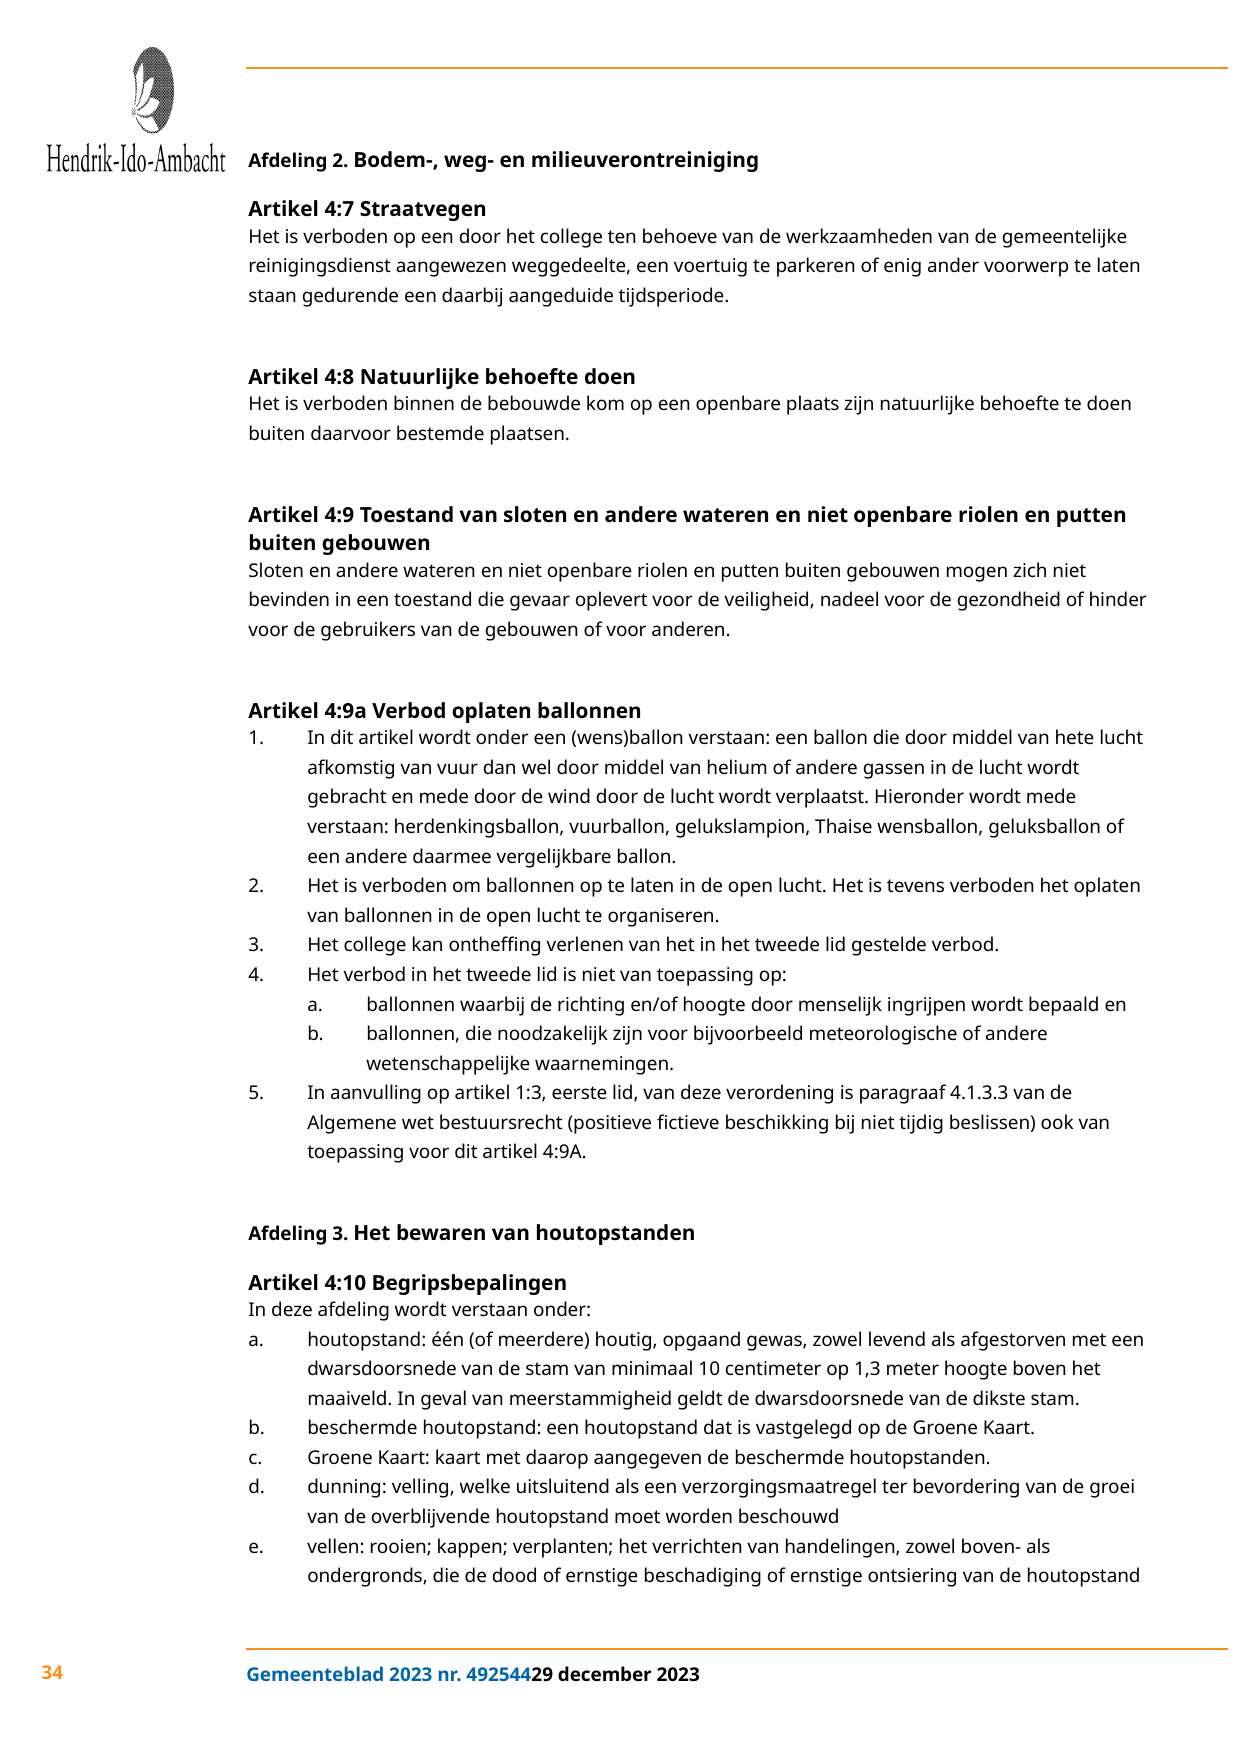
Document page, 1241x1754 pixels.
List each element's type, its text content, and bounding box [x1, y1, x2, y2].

list Het verbod in het tweede lid is niet van toepassing op: [248, 961, 1152, 987]
list houtopstand: één (of meerdere) houtig, opgaand gewas, zowel levend als afgestorven met een dwarsdoorsnede van de stam van minimaal 10 centimeter op 1,3 meter hoogte boven het maaiveld. In geval van meerstammigheid geldt de dwarsdoorsnede van de dikste stam. [248, 1326, 1152, 1411]
text Artikel 4:9 Toestand van sloten en andere wateren en niet openbare riolen en putten buiten gebouwen [248, 500, 1152, 557]
text Het is verboden op een door het college ten behoeve van de werkzaamheden van de gemeentelijke reinigingsdienst aangewezen weggedeelte, een voertuig te parkeren of enig ander voorwerp te laten staan gedurende een daarbij aangeduide tijdsperiode. [248, 223, 1152, 308]
list vellen: rooien; kappen; verplanten; het verrichten van handelingen, zowel boven- als ondergronds, die de dood of ernstige beschadiging of ernstige ontsiering van de houtopstand [248, 1533, 1152, 1588]
list dunning: velling, welke uitsluitend als een verzorgingsmaatregel ter bevordering van de groei van de overblijvende houtopstand moet worden beschouwd [248, 1474, 1152, 1529]
list Het college kan ontheffing verlenen van het in het tweede lid gestelde verbod. [248, 932, 1152, 957]
list beschermde houtopstand: een houtopstand dat is vastgelegd op de Groene Kaart. [248, 1414, 1152, 1440]
list In aanvulling op artikel 1:3, eerste lid, van deze verordening is paragraaf 4.1.3.3 van de Algemene wet bestuursrecht (positieve fictieve beschikking bij niet tijdig beslissen) ook van toepassing voor dit artikel 4:9A. [248, 1079, 1152, 1164]
list In dit artikel wordt onder een (wens)ballon verstaan: een ballon die door middel van hete lucht afkomstig van vuur dan wel door middel van helium of andere gassen in de lucht wordt gebracht en mede door de wind door de lucht wordt verplaatst. Hieronder wordt mede verstaan: herdenkingsballon, vuurballon, gelukslampion, Thaise wensballon, geluksballon of een andere daarmee vergelijkbare ballon. [248, 724, 1152, 868]
picture [41, 47, 231, 172]
list ballonnen waarbij de richting en/of hoogte door menselijk ingrijpen wordt bepaald en [307, 991, 1152, 1016]
list ballonnen, die noodzakelijk zijn voor bijvoorbeeld meteorologische of andere wetenschappelijke waarnemingen. [307, 1020, 1152, 1076]
text Het is verboden binnen de bebouwde kom op een openbare plaats zijn natuurlijke behoefte te doen buiten daarvoor bestemde plaatsen. [248, 390, 1152, 446]
text Afdeling 3. Het bewaren van houtopstanden [248, 1218, 1152, 1247]
list Groene Kaart: kaart met daarop aangegeven de beschermde houtopstanden. [248, 1444, 1152, 1470]
text Artikel 4:8 Natuurlijke behoefte doen [248, 362, 1152, 390]
text In deze afdeling wordt verstaan onder: [248, 1296, 1152, 1322]
list Het is verboden om ballonnen op te laten in de open lucht. Het is tevens verboden het oplaten van ballonnen in de open lucht te organiseren. [248, 872, 1152, 928]
text Artikel 4:9a Verbod oplaten ballonnen [248, 696, 1152, 724]
text Artikel 4:10 Begripsbepalingen [248, 1268, 1152, 1296]
text Artikel 4:7 Straatvegen [248, 194, 1152, 223]
text Afdeling 2. Bodem-, weg- en milieuverontreiniging [248, 145, 1152, 173]
text Sloten en andere wateren en niet openbare riolen en putten buiten gebouwen mogen zich niet bevinden in een toestand die gevaar oplevert voor de veiligheid, nadeel voor de gezondheid of hinder voor de gebruikers van de gebouwen of voor anderen. [248, 557, 1152, 642]
